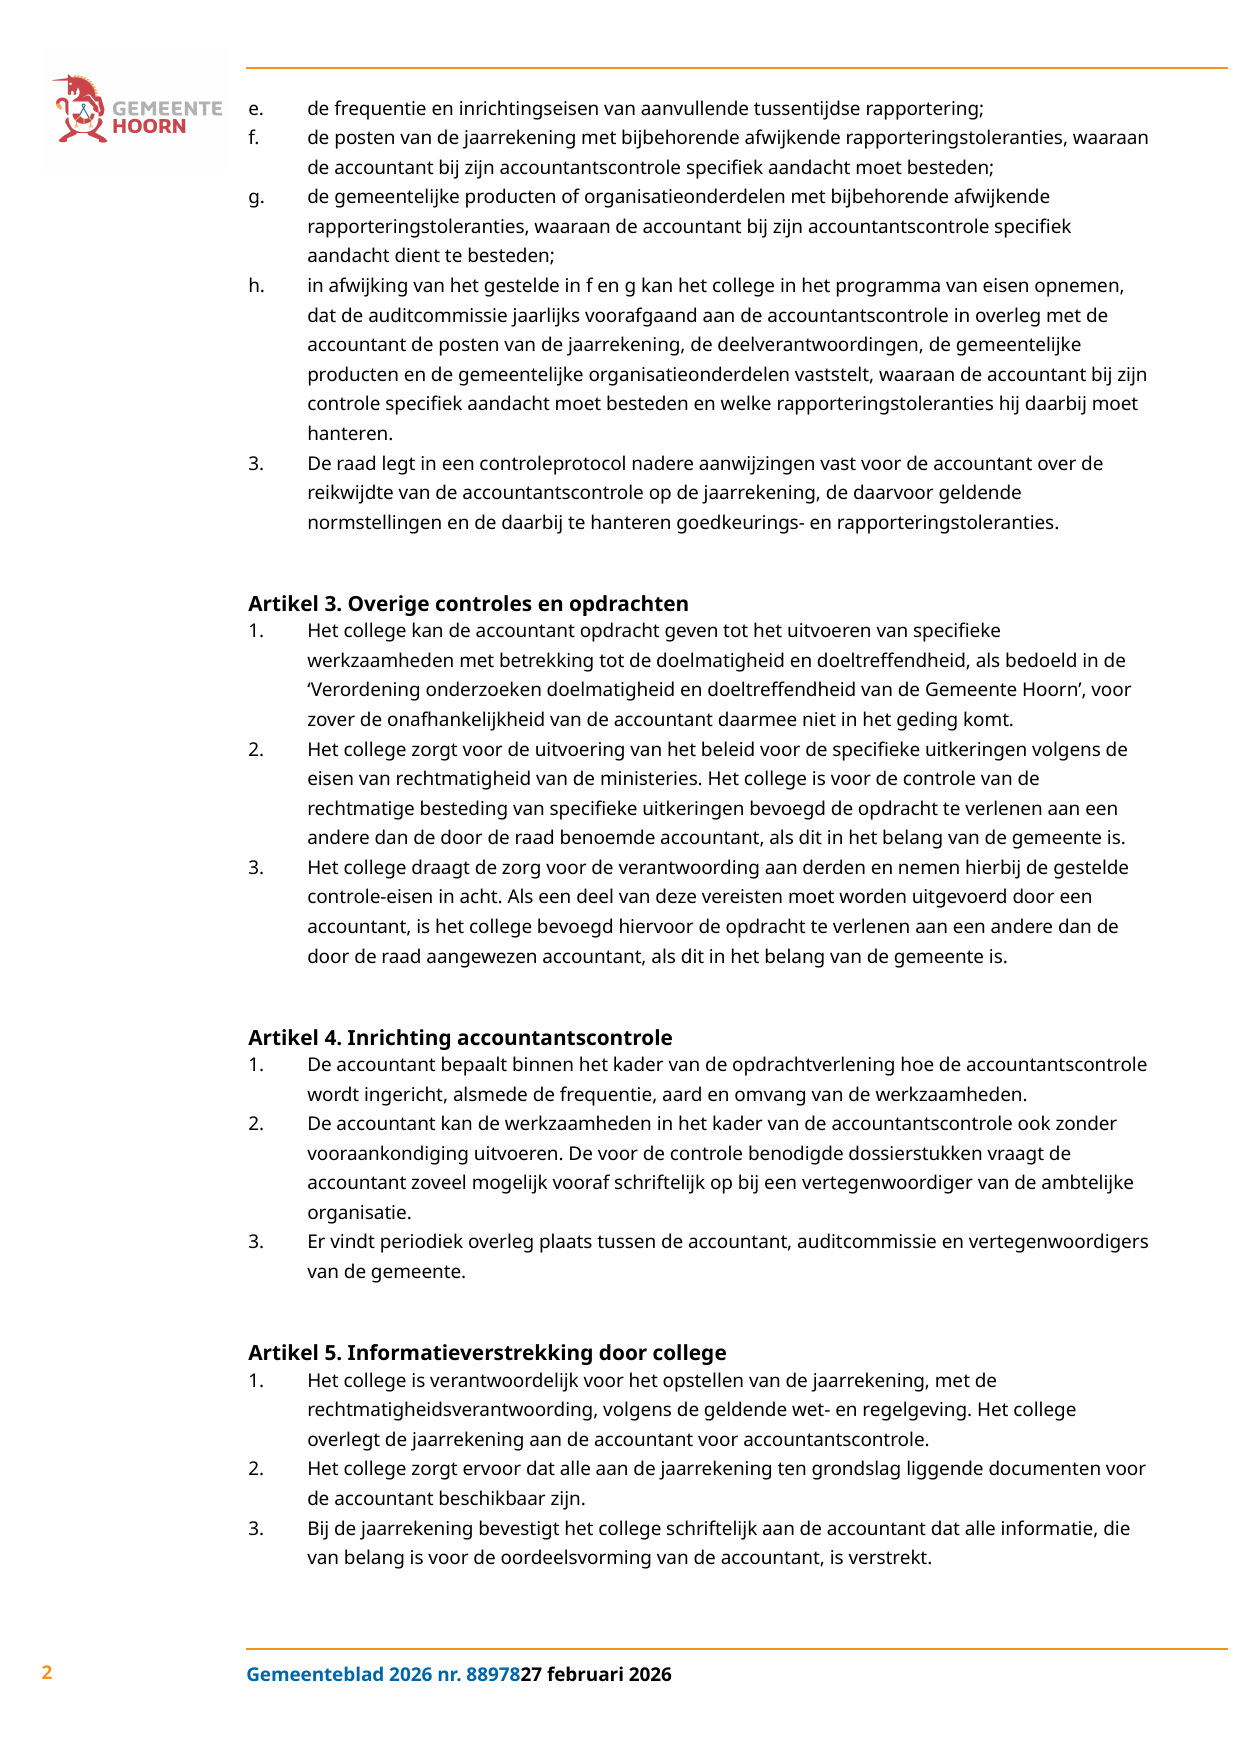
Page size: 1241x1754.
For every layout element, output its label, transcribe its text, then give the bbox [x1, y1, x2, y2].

list De raad legt in een controleprotocol nadere aanwijzingen vast voor de accountant over de reikwijdte van de accountantscontrole op de jaarrekening, de daarvoor geldende normstellingen en de daarbij te hanteren goedkeurings- en rapporteringstoleranties. [248, 450, 1152, 535]
picture [41, 47, 231, 172]
list de gemeentelijke producten of organisatieonderdelen met bijbehorende afwijkende rapporteringstoleranties, waaraan de accountant bij zijn accountantscontrole specifiek aandacht dient te besteden; [248, 183, 1152, 268]
list Het college zorgt voor de uitvoering van het beleid voor de specifieke uitkeringen volgens de eisen van rechtmatigheid van de ministeries. Het college is voor de controle van de rechtmatige besteding van specifieke uitkeringen bevoegd de opdracht te verlenen aan een andere dan de door de raad benoemde accountant, als dit in het belang van de gemeente is. [248, 736, 1152, 850]
list Het college zorgt ervoor dat alle aan de jaarrekening ten grondslag liggende documenten voor de accountant beschikbaar zijn. [248, 1456, 1152, 1511]
text Artikel 4. Inrichting accountantscontrole [248, 1023, 1152, 1051]
list Het college kan de accountant opdracht geven tot het uitvoeren van specifieke werkzaamheden met betrekking tot de doelmatigheid en doeltreffendheid, als bedoeld in de ‘Verordening onderzoeken doelmatigheid en doeltreffendheid van de Gemeente Hoorn’, voor zover de onafhankelijkheid van de accountant daarmee niet in het geding komt. [248, 617, 1152, 732]
list de frequentie en inrichtingseisen van aanvullende tussentijdse rapportering; [248, 95, 1152, 121]
list in afwijking van het gestelde in f en g kan het college in het programma van eisen opnemen, dat de auditcommissie jaarlijks voorafgaand aan de accountantscontrole in overleg met de accountant de posten van de jaarrekening, de deelverantwoordingen, de gemeentelijke producten en de gemeentelijke organisatieonderdelen vaststelt, waaraan de accountant bij zijn controle specifiek aandacht moet besteden en welke rapporteringstoleranties hij daarbij moet hanteren. [248, 272, 1152, 446]
list De accountant bepaalt binnen het kader van de opdrachtverlening hoe de accountantscontrole wordt ingericht, alsmede de frequentie, aard en omvang van de werkzaamheden. [248, 1051, 1152, 1107]
list de posten van de jaarrekening met bijbehorende afwijkende rapporteringstoleranties, waaraan de accountant bij zijn accountantscontrole specifiek aandacht moet besteden; [248, 124, 1152, 180]
text Artikel 3. Overige controles en opdrachten [248, 589, 1152, 617]
list Bij de jaarrekening bevestigt het college schriftelijk aan de accountant dat alle informatie, die van belang is voor de oordeelsvorming van de accountant, is verstrekt. [248, 1515, 1152, 1570]
list Het college draagt de zorg voor de verantwoording aan derden en nemen hierbij de gestelde controle-eisen in acht. Als een deel van deze vereisten moet worden uitgevoerd door een accountant, is het college bevoegd hiervoor de opdracht te verlenen aan een andere dan de door de raad aangewezen accountant, als dit in het belang van de gemeente is. [248, 854, 1152, 968]
text Artikel 5. Informatieverstrekking door college [248, 1338, 1152, 1367]
list De accountant kan de werkzaamheden in het kader van de accountantscontrole ook zonder vooraankondiging uitvoeren. De voor de controle benodigde dossierstukken vraagt de accountant zoveel mogelijk vooraf schriftelijk op bij een vertegenwoordiger van de ambtelijke organisatie. [248, 1110, 1152, 1225]
list Het college is verantwoordelijk voor het opstellen van de jaarrekening, met de rechtmatigheidsverantwoording, volgens de geldende wet- en regelgeving. Het college overlegt de jaarrekening aan de accountant voor accountantscontrole. [248, 1367, 1152, 1452]
list Er vindt periodiek overleg plaats tussen de accountant, auditcommissie en vertegenwoordigers van de gemeente. [248, 1229, 1152, 1284]
